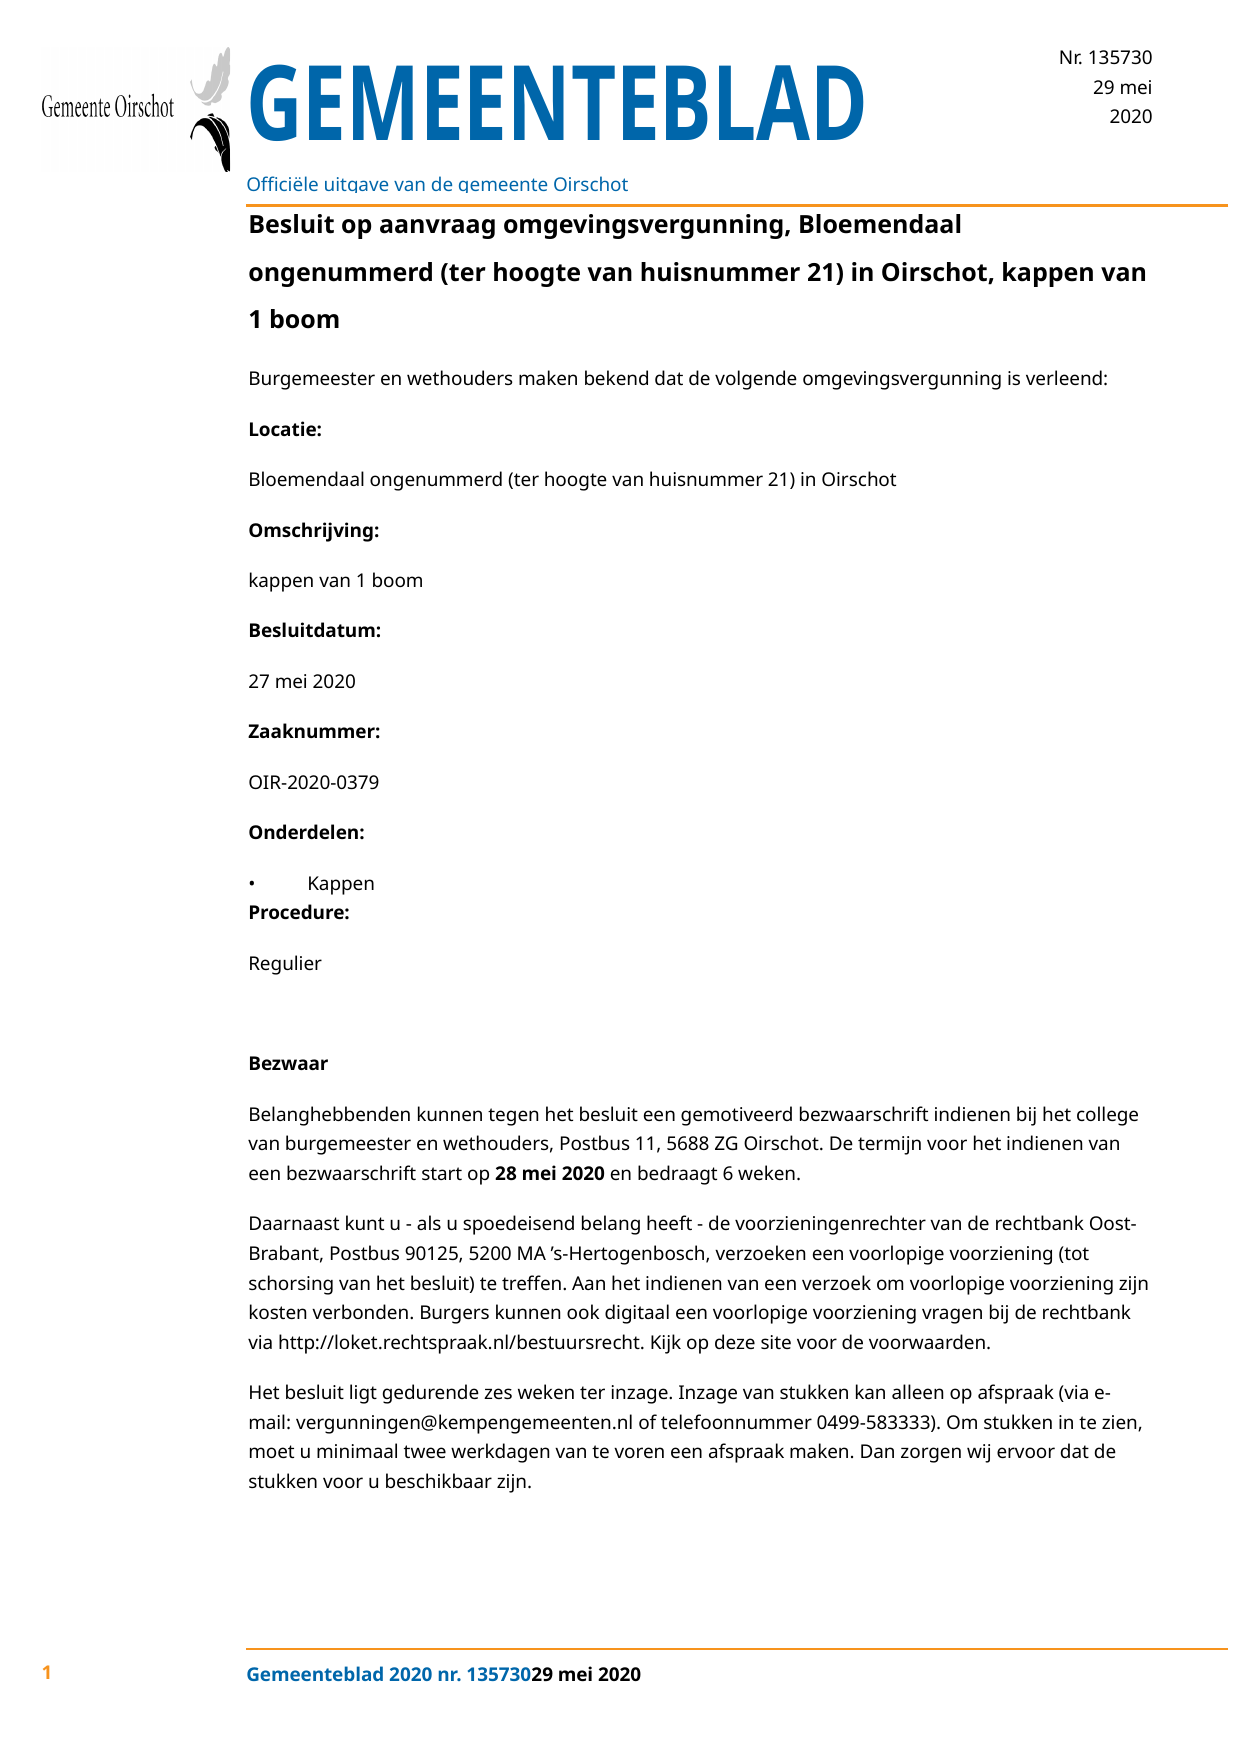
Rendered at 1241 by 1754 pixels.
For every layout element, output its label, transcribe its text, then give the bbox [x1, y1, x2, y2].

text Burgemeester en wethouders maken bekend dat de volgende omgevingsvergunning is verleend: [248, 366, 1152, 391]
text OIR-2020-0379 [248, 769, 1152, 794]
text Omschrijving: [248, 517, 1152, 542]
text Onderdelen: [248, 819, 1152, 845]
text Procedure: [248, 899, 1152, 925]
text Belanghebbenden kunnen tegen het besluit een gemotiveerd bezwaarschrift indienen bij het college van burgemeester en wethouders, Postbus 11, 5688 ZG Oirschot. De termijn voor het indienen van een bezwaarschrift start op 28 mei 2020 en bedraagt 6 weken. [248, 1101, 1152, 1186]
text Bezwaar [248, 1051, 1152, 1076]
text kappen van 1 boom [248, 567, 1152, 593]
text Daarnaast kunt u - als u spoedeisend belang heeft - de voorzieningenrechter van de rechtbank Oost-Brabant, Postbus 90125, 5200 MA ’s-Hertogenbosch, verzoeken een voorlopige voorziening (tot schorsing van het besluit) te treffen. Aan het indienen van een verzoek om voorlopige voorziening zijn kosten verbonden. Burgers kunnen ook digitaal een voorlopige voorziening vragen bij de rechtbank via http://loket.rechtspraak.nl/bestuursrecht. Kijk op deze site voor de voorwaarden. [248, 1211, 1152, 1354]
text Besluitdatum: [248, 618, 1152, 643]
text Regulier [248, 950, 1152, 975]
list Kappen [248, 870, 1152, 895]
picture [41, 47, 231, 172]
text Bloemendaal ongenummerd (ter hoogte van huisnummer 21) in Oirschot [248, 466, 1152, 492]
text 27 mei 2020 [248, 668, 1152, 694]
text Locatie: [248, 416, 1152, 442]
text Besluit op aanvraag omgevingsvergunning, Bloemendaal ongenummerd (ter hoogte van huisnummer 21) in Oirschot, kappen van 1 boom [248, 207, 1152, 336]
text Zaaknummer: [248, 718, 1152, 744]
text Het besluit ligt gedurende zes weken ter inzage. Inzage van stukken kan alleen op afspraak (via e-mail: vergunningen@kempengemeenten.nl of telefoonnummer 0499-583333). Om stukken in te zien, moet u minimaal twee werkdagen van te voren een afspraak maken. Dan zorgen wij ervoor dat de stukken voor u beschikbaar zijn. [248, 1379, 1152, 1494]
